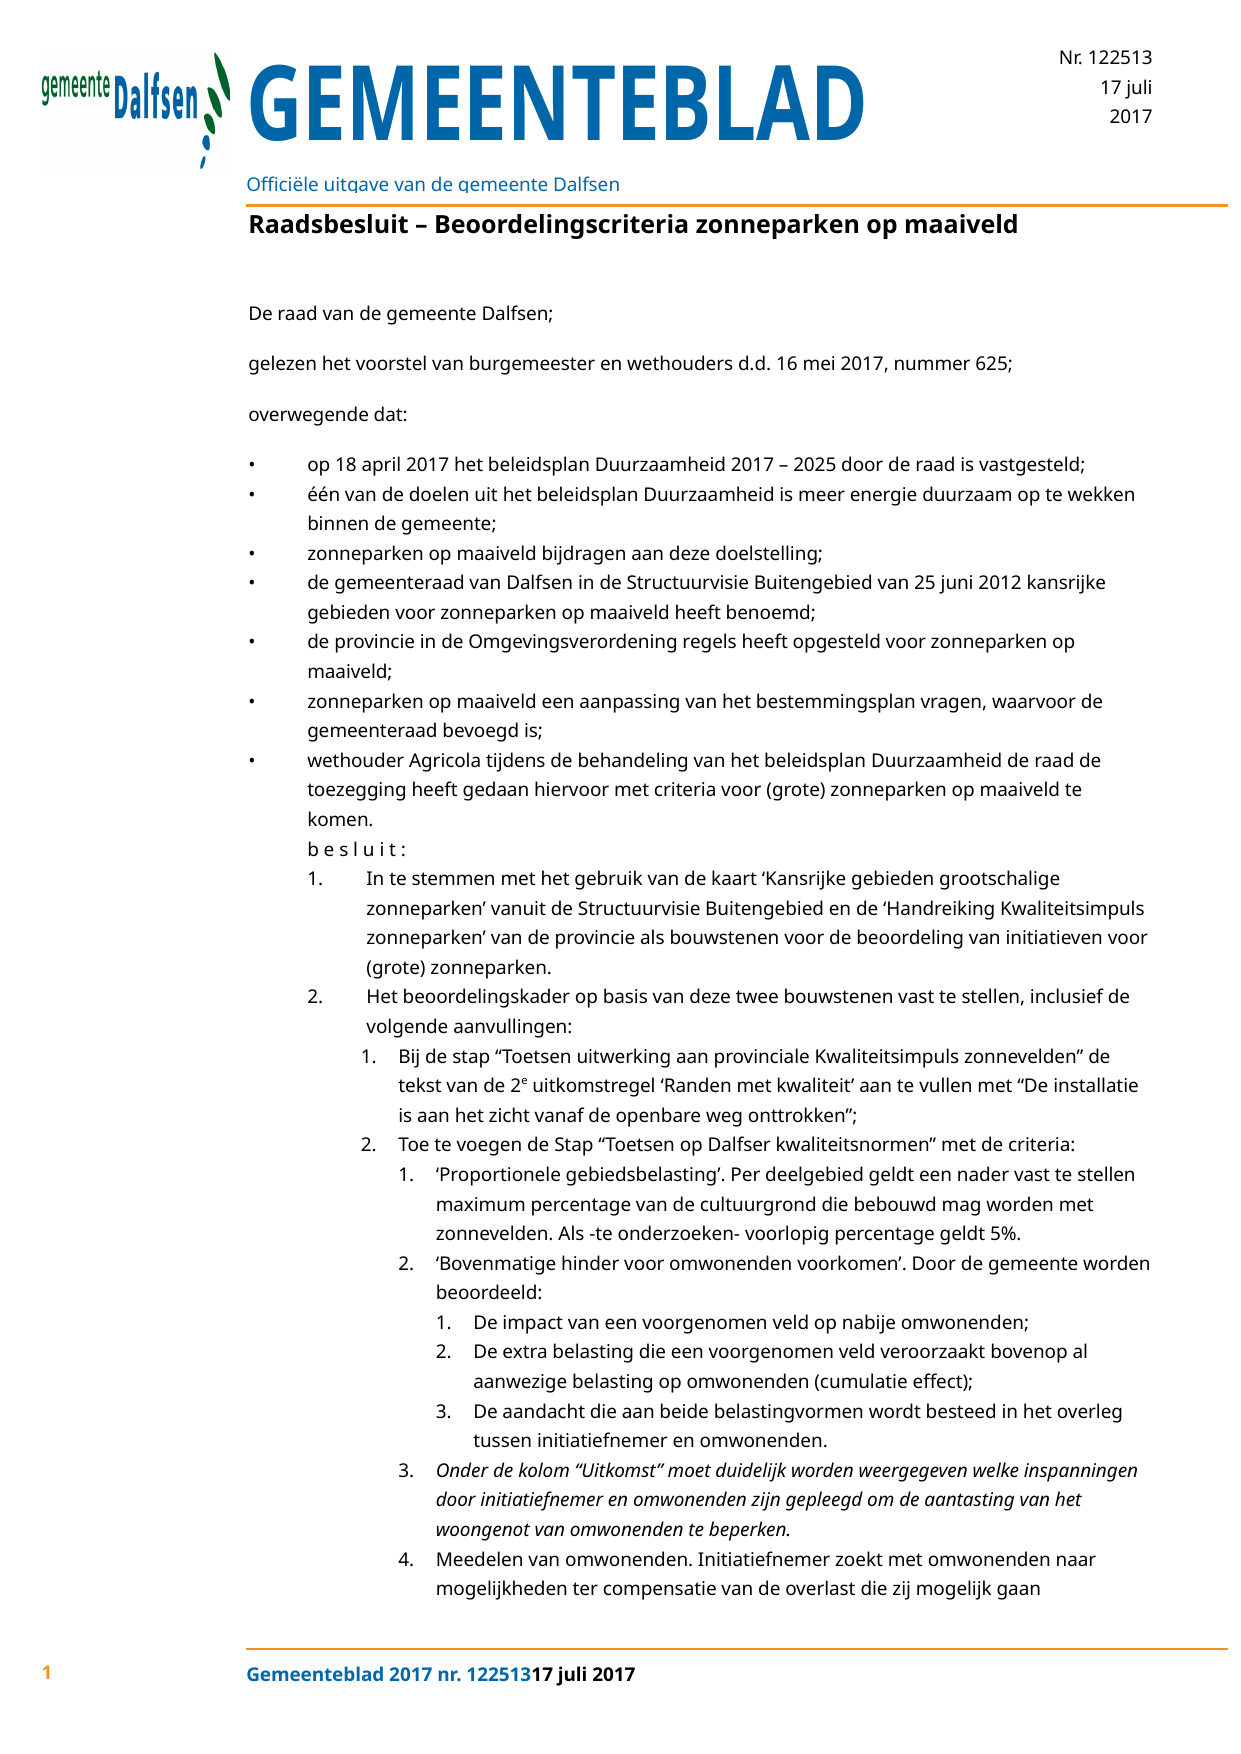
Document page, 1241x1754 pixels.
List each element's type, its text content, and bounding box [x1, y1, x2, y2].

list ‘Proportionele gebiedsbelasting’. Per deelgebied geldt een nader vast te stellen maximum percentage van de cultuurgrond die bebouwd mag worden met zonnevelden. Als -te onderzoeken- voorlopig percentage geldt 5%. [398, 1161, 1152, 1246]
list zonneparken op maaiveld een aanpassing van het bestemmingsplan vragen, waarvoor de gemeenteraad bevoegd is; [248, 688, 1152, 743]
list De impact van een voorgenomen veld op nabije omwonenden; [436, 1309, 1152, 1335]
list Het beoordelingskader op basis van deze twee bouwstenen vast te stellen, inclusief de volgende aanvullingen: [307, 984, 1152, 1039]
text Raadsbesluit – Beoordelingscriteria zonneparken op maaiveld [248, 207, 1152, 241]
list Meedelen van omwonenden. Initiatiefnemer zoekt met omwonenden naar mogelijkheden ter compensatie van de overlast die zij mogelijk gaan [398, 1546, 1152, 1601]
list In te stemmen met het gebruik van de kaart ‘Kansrijke gebieden grootschalige zonneparken’ vanuit de Structuurvisie Buitengebied en de ‘Handreiking Kwaliteitsimpuls zonneparken’ van de provincie als bouwstenen voor de beoordeling van initiatieven voor (grote) zonneparken. [307, 865, 1152, 980]
text De raad van de gemeente Dalfsen; [248, 300, 1152, 326]
list Toe te voegen de Stap “Toetsen op Dalfser kwaliteitsnormen” met de criteria: [361, 1132, 1152, 1157]
text overwegende dat: [248, 401, 1152, 426]
list zonneparken op maaiveld bijdragen aan deze doelstelling; [248, 540, 1152, 566]
list b e s l u i t : [248, 836, 1152, 861]
list de gemeenteraad van Dalfsen in de Structuurvisie Buitengebied van 25 juni 2012 kansrijke gebieden voor zonneparken op maaiveld heeft benoemd; [248, 569, 1152, 625]
list De extra belasting die een voorgenomen veld veroorzaakt bovenop al aanwezige belasting op omwonenden (cumulatie effect); [436, 1339, 1152, 1394]
list ‘Bovenmatige hinder voor omwonenden voorkomen’. Door de gemeente worden beoordeeld: [398, 1250, 1152, 1305]
list De aandacht die aan beide belastingvormen wordt besteed in het overleg tussen initiatiefnemer en omwonenden. [436, 1398, 1152, 1453]
picture [41, 47, 231, 172]
list de provincie in de Omgevingsverordening regels heeft opgesteld voor zonneparken op maaiveld; [248, 629, 1152, 684]
list op 18 april 2017 het beleidsplan Duurzaamheid 2017 – 2025 door de raad is vastgesteld; [248, 451, 1152, 477]
list Bij de stap “Toetsen uitwerking aan provinciale Kwaliteitsimpuls zonnevelden” de tekst van de 2e uitkomstregel ‘Randen met kwaliteit’ aan te vullen met “De installatie is aan het zicht vanaf de openbare weg onttrokken”; [361, 1043, 1152, 1128]
list Onder de kolom “Uitkomst” moet duidelijk worden weergegeven welke inspanningen door initiatiefnemer en omwonenden zijn gepleegd om de aantasting van het woongenot van omwonenden te beperken. [398, 1457, 1152, 1542]
list wethouder Agricola tijdens de behandeling van het beleidsplan Duurzaamheid de raad de toezegging heeft gedaan hiervoor met criteria voor (grote) zonneparken op maaiveld te komen. [248, 747, 1152, 832]
list één van de doelen uit het beleidsplan Duurzaamheid is meer energie duurzaam op te wekken binnen de gemeente; [248, 481, 1152, 536]
text gelezen het voorstel van burgemeester en wethouders d.d. 16 mei 2017, nummer 625; [248, 350, 1152, 376]
